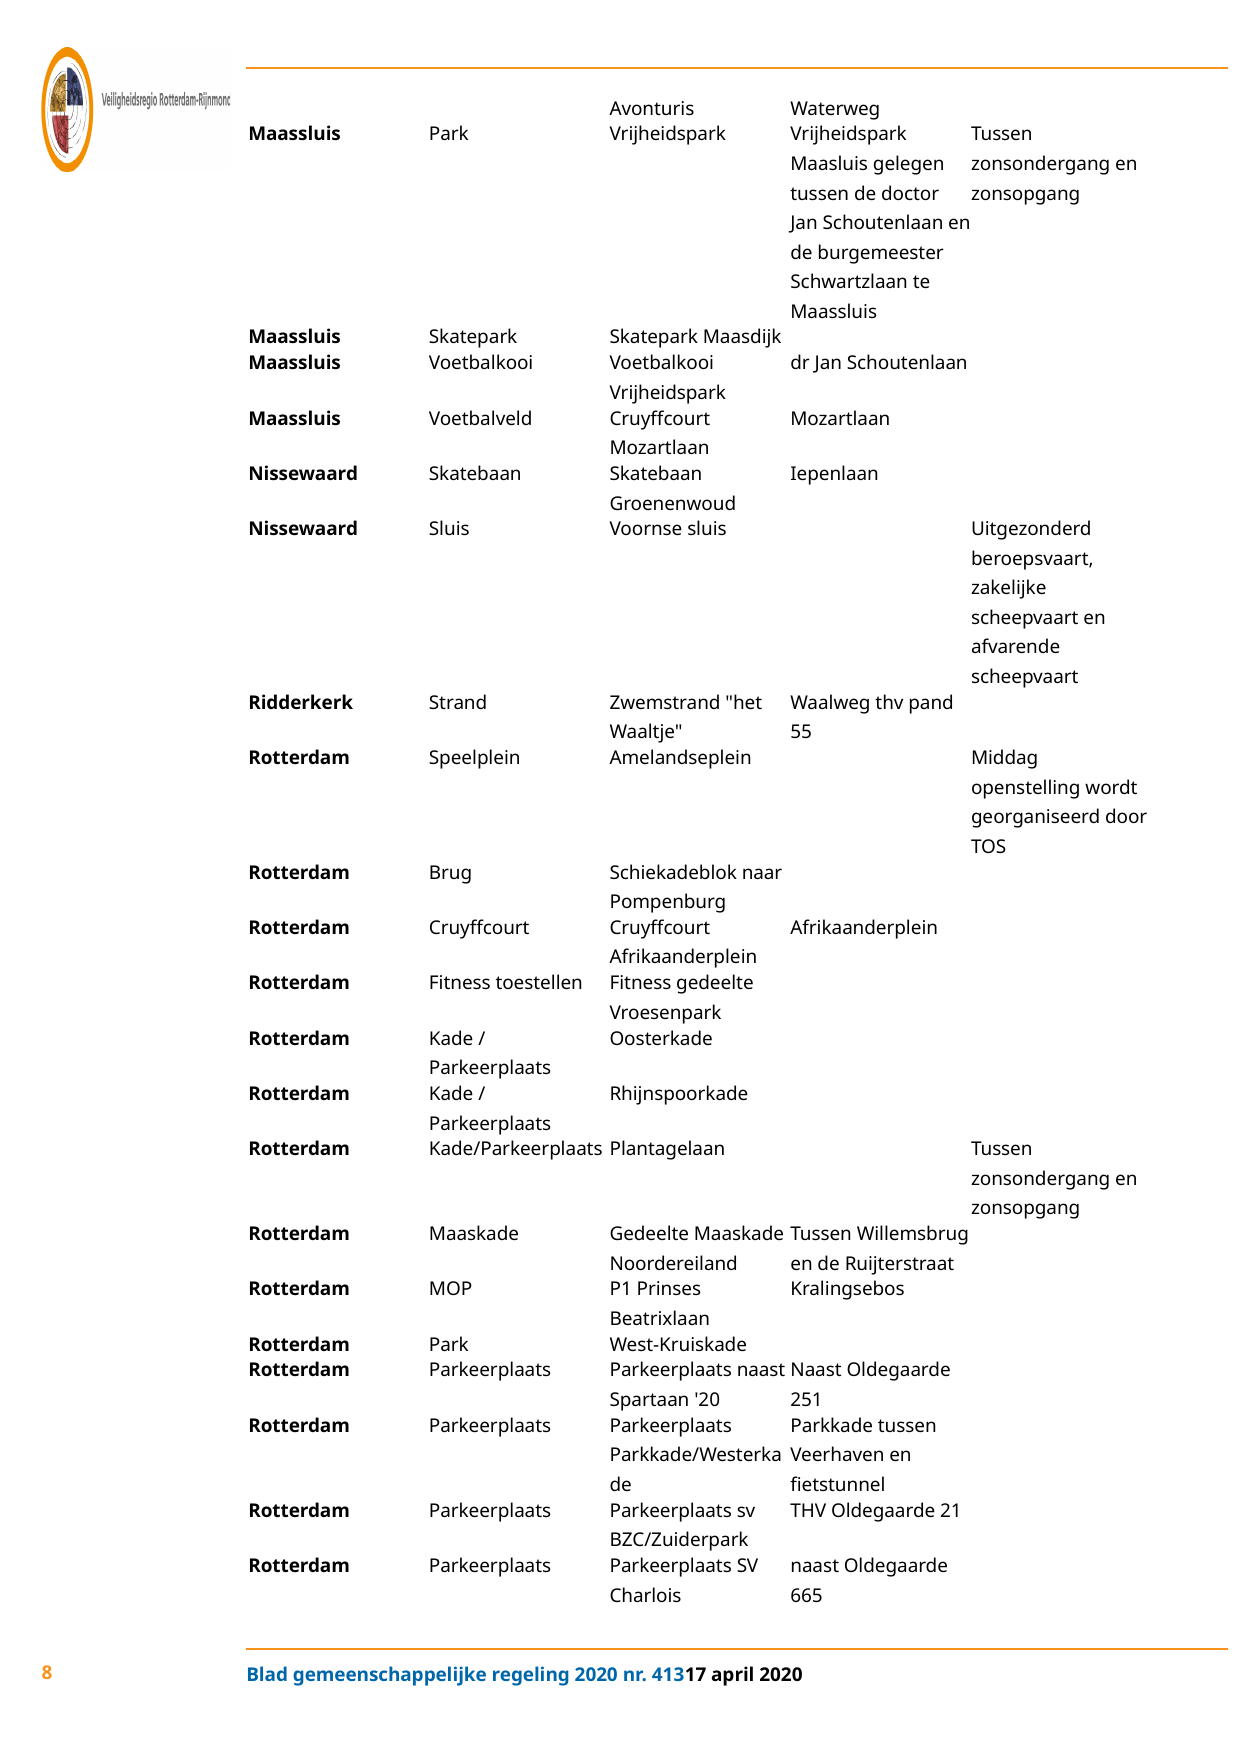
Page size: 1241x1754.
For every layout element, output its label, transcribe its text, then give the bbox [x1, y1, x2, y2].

table_cell Voetbalkooi [429, 350, 609, 405]
table_cell Brug [429, 859, 609, 914]
table_cell Afrikaanderplein [790, 914, 971, 969]
table_cell West-Kruiskade [609, 1331, 790, 1357]
table_cell Parkeerplaats [429, 1552, 609, 1607]
table_cell Tussen zonsondergang en zonsopgang [971, 1135, 1152, 1220]
table_cell Parkeerplaats [429, 1357, 609, 1412]
table_cell Parkkade tussen Veerhaven en fietstunnel [790, 1412, 971, 1497]
table_cell Skatebaan Groenenwoud [609, 460, 790, 515]
table_cell Rotterdam [248, 1276, 429, 1331]
table_cell [429, 95, 609, 121]
table_cell [971, 324, 1152, 349]
table_cell Waterweg [790, 95, 971, 121]
table_cell Parkeerplaats sv BZC/Zuiderpark [609, 1497, 790, 1552]
table_cell Voetbalkooi Vrijheidspark [609, 350, 790, 405]
table_cell Kade / Parkeerplaats [429, 1080, 609, 1135]
table_cell [790, 744, 971, 859]
table_cell [971, 95, 1152, 121]
table_cell Plantagelaan [609, 1135, 790, 1220]
table_cell [971, 1080, 1152, 1135]
table_cell Vrijheidspark [609, 121, 790, 324]
table_cell [971, 1497, 1152, 1552]
table_cell Skatepark Maasdijk [609, 324, 790, 349]
table_cell Rotterdam [248, 1220, 429, 1276]
table_cell Park [429, 121, 609, 324]
picture [41, 47, 231, 172]
table_cell Maassluis [248, 324, 429, 349]
table_cell Skatepark [429, 324, 609, 349]
table_cell [790, 515, 971, 689]
table_cell [971, 1025, 1152, 1080]
table_cell [971, 1220, 1152, 1276]
table_cell dr Jan Schoutenlaan [790, 350, 971, 405]
table_cell [971, 970, 1152, 1025]
table_cell [971, 350, 1152, 405]
table_cell Naast Oldegaarde 251 [790, 1357, 971, 1412]
table_cell Park [429, 1331, 609, 1357]
table_cell Maaskade [429, 1220, 609, 1276]
table_cell Rotterdam [248, 1135, 429, 1220]
table_cell [971, 1357, 1152, 1412]
table_cell Tussen zonsondergang en zonsopgang [971, 121, 1152, 324]
table_cell Ridderkerk [248, 689, 429, 744]
table_cell Rotterdam [248, 970, 429, 1025]
table_cell Uitgezonderd beroepsvaart, zakelijke scheepvaart en afvarende scheepvaart [971, 515, 1152, 689]
table_cell MOP [429, 1276, 609, 1331]
table_cell Cruyffcourt [429, 914, 609, 969]
table_cell Schiekadeblok naar Pompenburg [609, 859, 790, 914]
table_cell Kade/Parkeerplaats [429, 1135, 609, 1220]
table_cell Rhijnspoorkade [609, 1080, 790, 1135]
table_cell Fitness gedeelte Vroesenpark [609, 970, 790, 1025]
table_cell Mozartlaan [790, 405, 971, 460]
table_cell Avonturis [609, 95, 790, 121]
table_cell naast Oldegaarde 665 [790, 1552, 971, 1607]
table_cell Oosterkade [609, 1025, 790, 1080]
table_cell Tussen Willemsbrug en de Ruijterstraat [790, 1220, 971, 1276]
table_cell [790, 1080, 971, 1135]
table_cell Skatebaan [429, 460, 609, 515]
table_cell Parkeerplaats Parkkade/Westerkade [609, 1412, 790, 1497]
table_cell Fitness toestellen [429, 970, 609, 1025]
table_cell Iepenlaan [790, 460, 971, 515]
table_cell Amelandseplein [609, 744, 790, 859]
table_cell Rotterdam [248, 1331, 429, 1357]
table_cell Voetbalveld [429, 405, 609, 460]
table_cell [971, 1276, 1152, 1331]
table_cell Maassluis [248, 350, 429, 405]
table_cell P1 Prinses Beatrixlaan [609, 1276, 790, 1331]
table_cell Rotterdam [248, 1025, 429, 1080]
table_cell Waalweg thv pand 55 [790, 689, 971, 744]
table_cell [248, 95, 429, 121]
table_cell Gedeelte Maaskade Noordereiland [609, 1220, 790, 1276]
table_cell Parkeerplaats SV Charlois [609, 1552, 790, 1607]
table_cell [971, 859, 1152, 914]
table_cell Rotterdam [248, 1552, 429, 1607]
table_cell [790, 859, 971, 914]
table_cell Parkeerplaats [429, 1412, 609, 1497]
table_cell [971, 914, 1152, 969]
table_cell Maassluis [248, 121, 429, 324]
table_cell [971, 405, 1152, 460]
table_cell Nissewaard [248, 515, 429, 689]
table_cell [790, 324, 971, 349]
table_cell Rotterdam [248, 914, 429, 969]
table_cell [971, 460, 1152, 515]
table_cell Rotterdam [248, 1357, 429, 1412]
table_cell Kade / Parkeerplaats [429, 1025, 609, 1080]
table_cell Maassluis [248, 405, 429, 460]
table_cell THV Oldegaarde 21 [790, 1497, 971, 1552]
table_cell [790, 970, 971, 1025]
table_cell [790, 1135, 971, 1220]
table_cell Voornse sluis [609, 515, 790, 689]
table_cell [790, 1025, 971, 1080]
table_cell Parkeerplaats [429, 1497, 609, 1552]
table_cell [971, 1412, 1152, 1497]
table_cell Cruyffcourt Mozartlaan [609, 405, 790, 460]
table_cell Parkeerplaats naast Spartaan '20 [609, 1357, 790, 1412]
table_cell [971, 1331, 1152, 1357]
table_cell Sluis [429, 515, 609, 689]
table_cell Rotterdam [248, 1080, 429, 1135]
table_cell [790, 1331, 971, 1357]
table_cell Vrijheidspark Maasluis gelegen tussen de doctor Jan Schoutenlaan en de burgemeester Schwartzlaan te Maassluis [790, 121, 971, 324]
table_cell [971, 689, 1152, 744]
table_cell Rotterdam [248, 1412, 429, 1497]
table_cell Strand [429, 689, 609, 744]
table_cell [971, 1552, 1152, 1607]
table_cell Rotterdam [248, 859, 429, 914]
table_cell Zwemstrand "het Waaltje" [609, 689, 790, 744]
table_cell Rotterdam [248, 744, 429, 859]
table_cell Nissewaard [248, 460, 429, 515]
table_cell Rotterdam [248, 1497, 429, 1552]
table_cell Cruyffcourt Afrikaanderplein [609, 914, 790, 969]
table_cell Kralingsebos [790, 1276, 971, 1331]
table_cell Speelplein [429, 744, 609, 859]
table_cell Middag openstelling wordt georganiseerd door TOS [971, 744, 1152, 859]
